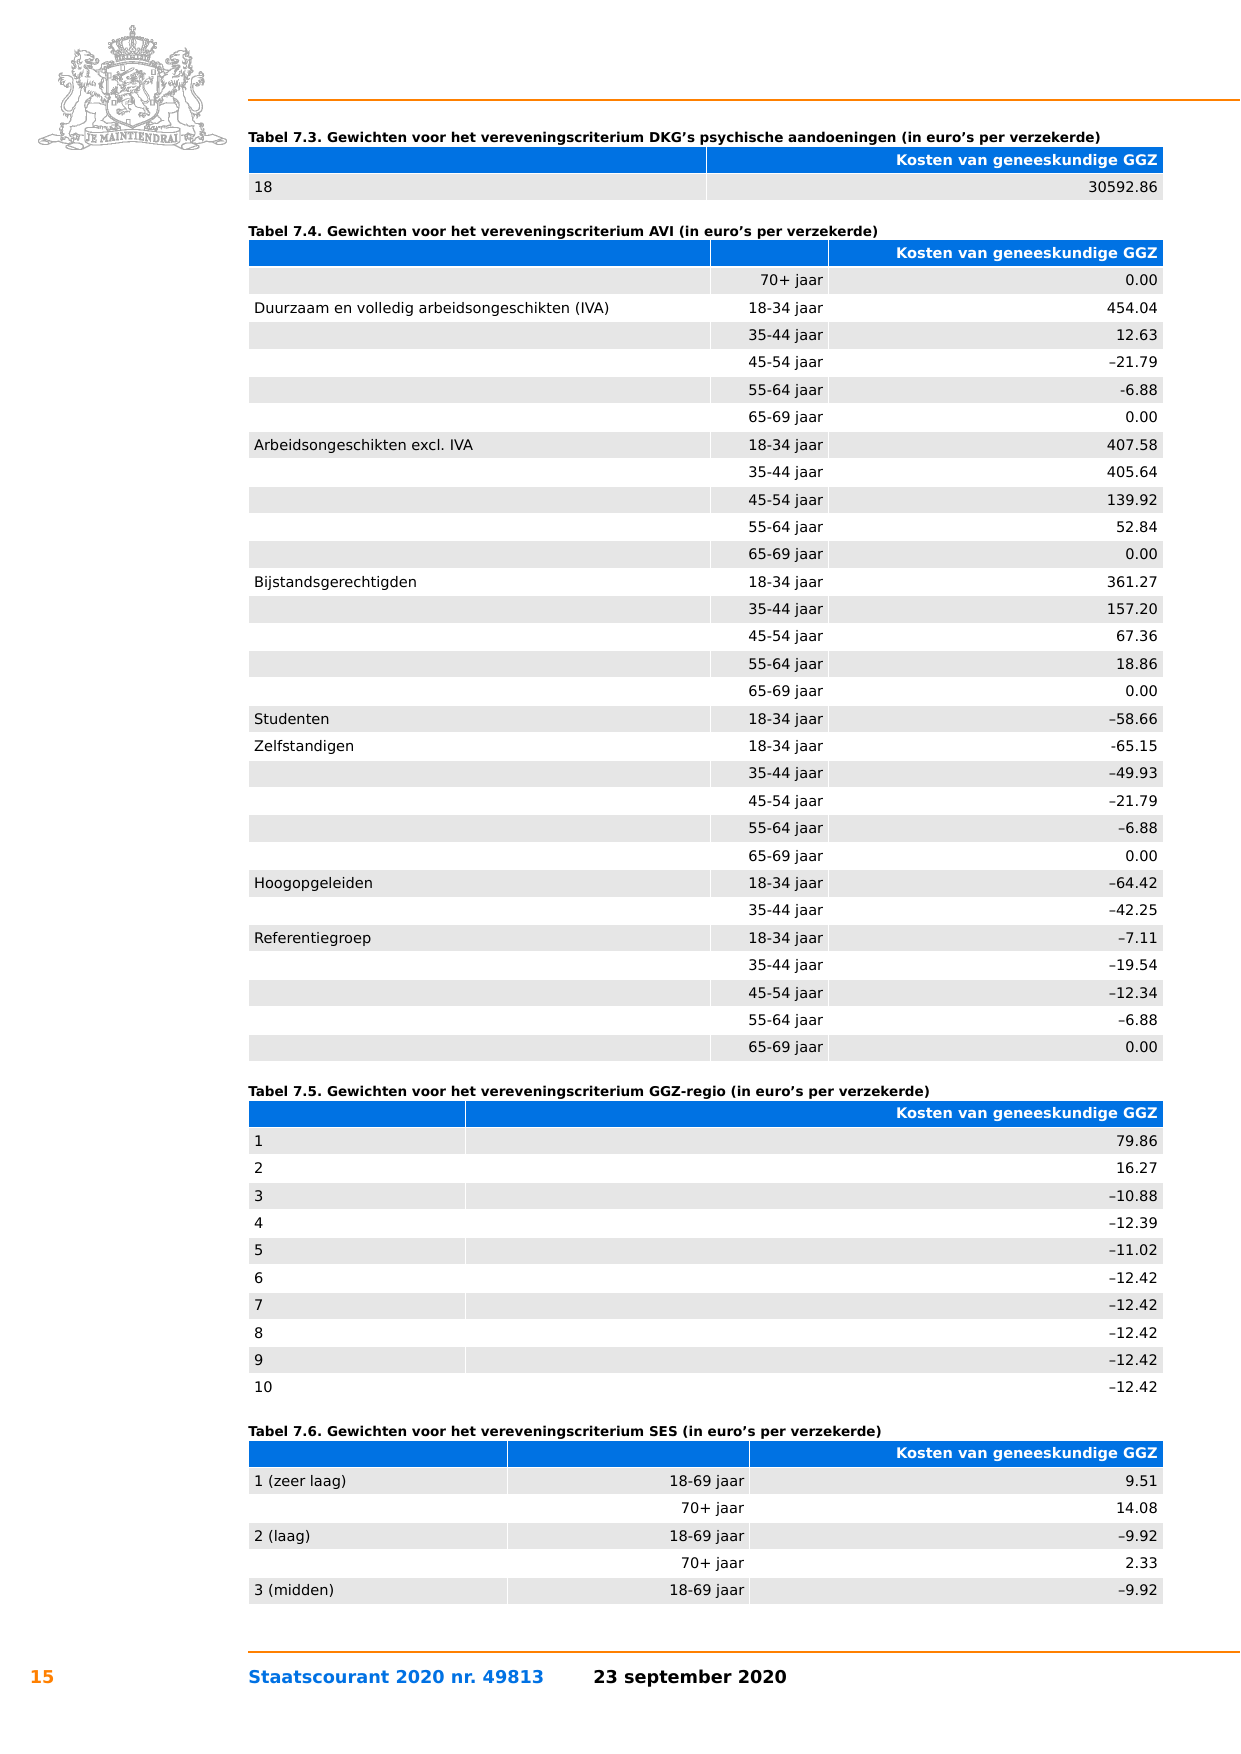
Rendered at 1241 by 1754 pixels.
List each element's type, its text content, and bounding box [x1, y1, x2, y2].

table_cell 35-44 jaar [711, 761, 828, 787]
table_cell 7 [249, 1293, 465, 1319]
table_cell [249, 788, 710, 814]
table_cell [249, 459, 710, 486]
table_cell [249, 898, 710, 924]
table_cell 3 [249, 1183, 465, 1209]
table_cell 35-44 jaar [711, 596, 828, 623]
table_cell 35-44 jaar [711, 322, 828, 349]
table_cell 45-54 jaar [711, 350, 828, 376]
table_cell 18-34 jaar [711, 870, 828, 897]
table_cell 55-64 jaar [711, 377, 828, 403]
table_cell Referentiegroep [249, 925, 710, 951]
table_cell [508, 1441, 749, 1467]
table_cell –19.54 [829, 953, 1163, 979]
table_cell 3 (midden) [249, 1578, 507, 1604]
table_cell –6.88 [829, 815, 1163, 842]
table_cell –12.42 [466, 1347, 1163, 1373]
table_cell –21.79 [829, 788, 1163, 814]
table_cell Kosten van geneeskundige GGZ [707, 147, 1163, 173]
table_header Tabel 7.5. Gewichten voor het vereveningscriterium GGZ-regio (in euro’s per verzekerde) [248, 1084, 1163, 1099]
table_cell 45-54 jaar [711, 788, 828, 814]
table_cell [249, 679, 710, 705]
table_cell 18-34 jaar [711, 432, 828, 458]
table_cell 45-54 jaar [711, 487, 828, 513]
table_cell 65-69 jaar [711, 1035, 828, 1061]
table_cell 16.27 [466, 1155, 1163, 1182]
table_cell [249, 377, 710, 403]
table_cell 0.00 [829, 541, 1163, 568]
table_cell –12.42 [466, 1320, 1163, 1346]
table_cell 5 [249, 1238, 465, 1264]
table_cell 0.00 [829, 1035, 1163, 1061]
table_cell –11.02 [466, 1238, 1163, 1264]
table_cell 18-34 jaar [711, 925, 828, 951]
table_cell 139.92 [829, 487, 1163, 513]
table_cell [249, 761, 710, 787]
table_cell 18.86 [829, 651, 1163, 677]
table_cell 0.00 [829, 405, 1163, 431]
table_cell Hoogopgeleiden [249, 870, 710, 897]
table_cell 9.51 [750, 1468, 1163, 1494]
table_cell –21.79 [829, 350, 1163, 376]
table_cell [249, 322, 710, 349]
table_cell 55-64 jaar [711, 1007, 828, 1033]
table_cell Kosten van geneeskundige GGZ [750, 1441, 1163, 1467]
table_cell –49.93 [829, 761, 1163, 787]
table_cell [249, 541, 710, 568]
table_cell 70+ jaar [508, 1495, 749, 1522]
table_cell [249, 953, 710, 979]
table_cell 67.36 [829, 624, 1163, 650]
table_cell 18-34 jaar [711, 569, 828, 595]
table_cell Bijstandsgerechtigden [249, 569, 710, 595]
table_cell 45-54 jaar [711, 980, 828, 1006]
table_cell [249, 1035, 710, 1061]
table_cell Arbeidsongeschikten excl. IVA [249, 432, 710, 458]
table_header Tabel 7.4. Gewichten voor het vereveningscriterium AVI (in euro’s per verzekerde) [248, 223, 1163, 239]
table_cell 8 [249, 1320, 465, 1346]
table_cell –10.88 [466, 1183, 1163, 1209]
table_cell 30592.86 [707, 174, 1163, 200]
table_cell Zelfstandigen [249, 733, 710, 759]
table_cell 45-54 jaar [711, 624, 828, 650]
table_cell 18 [249, 174, 706, 200]
table_cell 157.20 [829, 596, 1163, 623]
picture [38, 25, 227, 150]
table_cell –42.25 [829, 898, 1163, 924]
table_cell Kosten van geneeskundige GGZ [829, 240, 1163, 266]
table_cell 4 [249, 1210, 465, 1237]
table_cell 35-44 jaar [711, 953, 828, 979]
table_cell -6.88 [829, 377, 1163, 403]
table_cell 18-69 jaar [508, 1523, 749, 1549]
table_cell 361.27 [829, 569, 1163, 595]
table_cell [249, 240, 710, 266]
table_cell [249, 651, 710, 677]
table_cell 70+ jaar [711, 268, 828, 294]
table_cell –12.34 [829, 980, 1163, 1006]
table_cell 65-69 jaar [711, 843, 828, 869]
table_cell [249, 514, 710, 540]
table_cell [249, 596, 710, 623]
table_header Tabel 7.6. Gewichten voor het vereveningscriterium SES (in euro’s per verzekerde) [248, 1424, 1163, 1439]
table_cell 9 [249, 1347, 465, 1373]
table_cell -65.15 [829, 733, 1163, 759]
table_cell –12.39 [466, 1210, 1163, 1237]
table_cell 2 (laag) [249, 1523, 507, 1549]
table_cell –64.42 [829, 870, 1163, 897]
table_cell 2 [249, 1155, 465, 1182]
table_cell –12.42 [466, 1375, 1163, 1401]
table_cell 14.08 [750, 1495, 1163, 1522]
table_cell 35-44 jaar [711, 898, 828, 924]
table_cell [711, 240, 828, 266]
table_cell 18-69 jaar [508, 1578, 749, 1604]
table_cell 65-69 jaar [711, 541, 828, 568]
table_cell –58.66 [829, 706, 1163, 732]
table_cell [249, 1007, 710, 1033]
table_cell 2.33 [750, 1550, 1163, 1577]
table_cell Studenten [249, 706, 710, 732]
table_cell 18-34 jaar [711, 733, 828, 759]
table_cell 70+ jaar [508, 1550, 749, 1577]
table_cell 55-64 jaar [711, 815, 828, 842]
table_cell [249, 487, 710, 513]
table_cell 55-64 jaar [711, 651, 828, 677]
table_cell [249, 1101, 465, 1127]
table_cell –9.92 [750, 1578, 1163, 1604]
table_cell [249, 405, 710, 431]
table_cell [249, 350, 710, 376]
table_cell –9.92 [750, 1523, 1163, 1549]
table_header Tabel 7.3. Gewichten voor het vereveningscriterium DKG’s psychische aandoeningen (in euro’s per verzekerde) [248, 130, 1163, 146]
table_cell [249, 980, 710, 1006]
table_cell 454.04 [829, 295, 1163, 321]
table_cell [249, 1495, 507, 1522]
table_cell 79.86 [466, 1128, 1163, 1154]
table_cell –12.42 [466, 1265, 1163, 1291]
table_cell 65-69 jaar [711, 405, 828, 431]
table_cell –7.11 [829, 925, 1163, 951]
table_cell [249, 843, 710, 869]
table_cell 407.58 [829, 432, 1163, 458]
table_cell [249, 624, 710, 650]
table_cell 18-34 jaar [711, 706, 828, 732]
table_cell Duurzaam en volledig arbeidsongeschikten (IVA) [249, 295, 710, 321]
table_cell 1 [249, 1128, 465, 1154]
table_cell 405.64 [829, 459, 1163, 486]
table_cell 12.63 [829, 322, 1163, 349]
table_cell 35-44 jaar [711, 459, 828, 486]
table_cell 52.84 [829, 514, 1163, 540]
table_cell [249, 1441, 507, 1467]
table_cell 1 (zeer laag) [249, 1468, 507, 1494]
table_cell 10 [249, 1375, 465, 1401]
table_cell 18-34 jaar [711, 295, 828, 321]
table_cell 0.00 [829, 268, 1163, 294]
table_cell –12.42 [466, 1293, 1163, 1319]
table_cell [249, 147, 706, 173]
table_cell –6.88 [829, 1007, 1163, 1033]
table_cell 0.00 [829, 843, 1163, 869]
table_cell [249, 268, 710, 294]
table_cell 6 [249, 1265, 465, 1291]
table_cell 0.00 [829, 679, 1163, 705]
table_cell [249, 1550, 507, 1577]
table_cell 65-69 jaar [711, 679, 828, 705]
table_cell [249, 815, 710, 842]
table_cell 55-64 jaar [711, 514, 828, 540]
table_cell 18-69 jaar [508, 1468, 749, 1494]
table_cell Kosten van geneeskundige GGZ [466, 1101, 1163, 1127]
